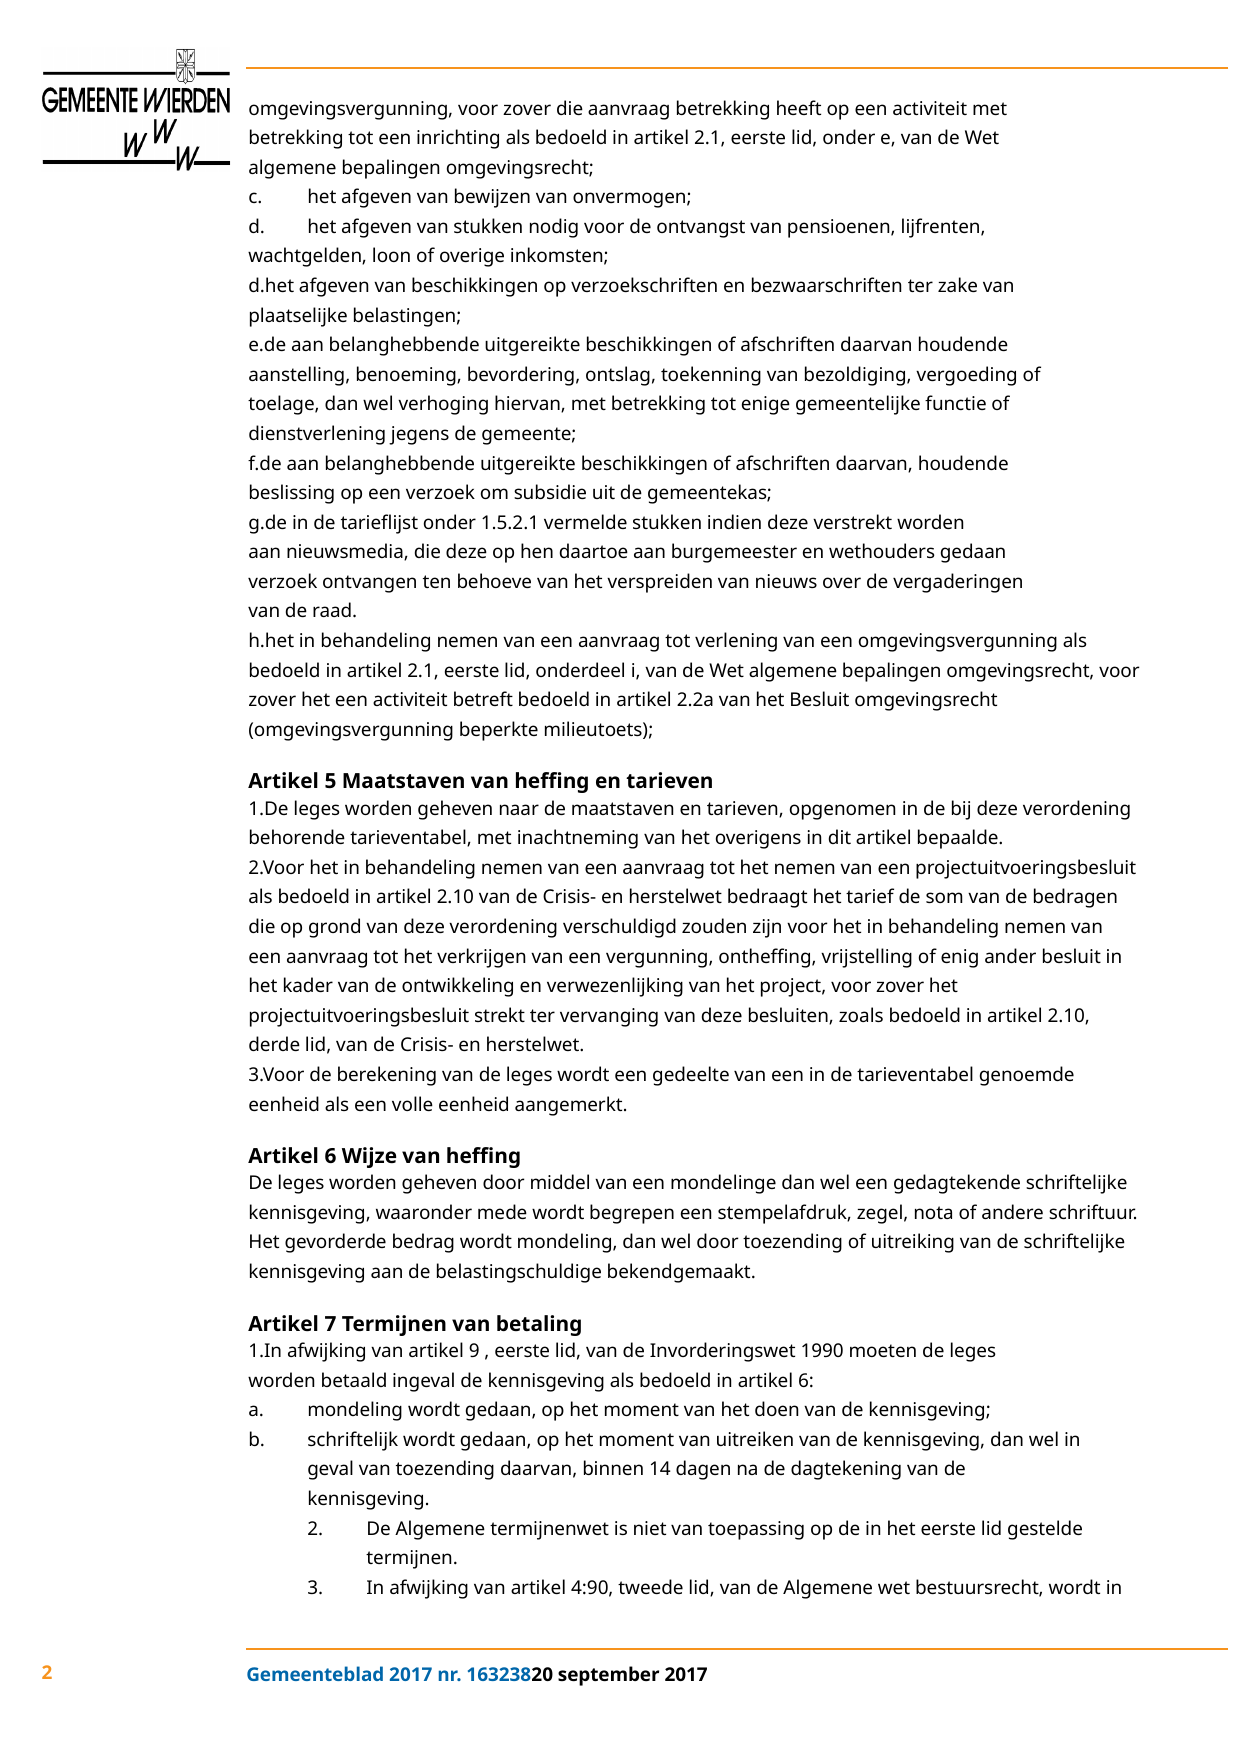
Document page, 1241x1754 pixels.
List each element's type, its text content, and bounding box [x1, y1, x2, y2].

text 1.In afwijking van artikel 9 , eerste lid, van de Invorderingswet 1990 moeten de leges [248, 1337, 1152, 1363]
text die op grond van deze verordening verschuldigd zouden zijn voor het in behandeling nemen van [248, 913, 1152, 939]
list mondeling wordt gedaan, op het moment van het doen van de kennisgeving; [248, 1396, 1152, 1422]
text 1.De leges worden geheven naar de maatstaven en tarieven, opgenomen in de bij deze verordening [248, 795, 1152, 821]
list schriftelijk wordt gedaan, op het moment van uitreiken van de kennisgeving, dan wel in [248, 1426, 1152, 1452]
text projectuitvoeringsbesluit strekt ter vervanging van deze besluiten, zoals bedoeld in artikel 2.10, [248, 1002, 1152, 1028]
text een aanvraag tot het verkrijgen van een vergunning, ontheffing, vrijstelling of enig ander besluit in [248, 943, 1152, 968]
list het afgeven van stukken nodig voor de ontvangst van pensioenen, lijfrenten, [248, 213, 1152, 239]
picture [41, 47, 231, 172]
text als bedoeld in artikel 2.10 van de Crisis- en herstelwet bedraagt het tarief de som van de bedragen [248, 884, 1152, 909]
text 2.Voor het in behandeling nemen van een aanvraag tot het nemen van een projectuitvoeringsbesluit [248, 854, 1152, 880]
text van de raad. [248, 598, 1152, 623]
text het kader van de ontwikkeling en verwezenlijking van het project, voor zover het [248, 972, 1152, 998]
list kennisgeving. [248, 1485, 1152, 1511]
text 3.Voor de berekening van de leges wordt een gedeelte van een in de tarieventabel genoemde [248, 1061, 1152, 1087]
text toelage, dan wel verhoging hiervan, met betrekking tot enige gemeentelijke functie of [248, 391, 1152, 416]
list In afwijking van artikel 4:90, tweede lid, van de Algemene wet bestuursrecht, wordt in [307, 1574, 1152, 1599]
text eenheid als een volle eenheid aangemerkt. [248, 1091, 1152, 1116]
text aan nieuwsmedia, die deze op hen daartoe aan burgemeester en wethouders gedaan [248, 538, 1152, 564]
text aanstelling, benoeming, bevordering, ontslag, toekenning van bezoldiging, vergoeding of [248, 361, 1152, 387]
text f.de aan belanghebbende uitgereikte beschikkingen of afschriften daarvan, houdende [248, 450, 1152, 476]
text g.de in de tarieflijst onder 1.5.2.1 vermelde stukken indien deze verstrekt worden [248, 509, 1152, 535]
text De leges worden geheven door middel van een mondelinge dan wel een gedagtekende schriftelijke kennisgeving, waaronder mede wordt begrepen een stempelafdruk, zegel, nota of andere schriftuur. Het gevorderde bedrag wordt mondeling, dan wel door toezending of uitreiking van de schriftelijke kennisgeving aan de belastingschuldige bekendgemaakt. [248, 1169, 1152, 1284]
list geval van toezending daarvan, binnen 14 dagen na de dagtekening van de [248, 1456, 1152, 1481]
text betrekking tot een inrichting als bedoeld in artikel 2.1, eerste lid, onder e, van de Wet [248, 124, 1152, 150]
text worden betaald ingeval de kennisgeving als bedoeld in artikel 6: [248, 1367, 1152, 1392]
text e.de aan belanghebbende uitgereikte beschikkingen of afschriften daarvan houdende [248, 331, 1152, 357]
text algemene bepalingen omgevingsrecht; [248, 154, 1152, 180]
text dienstverlening jegens de gemeente; [248, 420, 1152, 446]
text derde lid, van de Crisis- en herstelwet. [248, 1032, 1152, 1057]
text h.het in behandeling nemen van een aanvraag tot verlening van een omgevingsvergunning als bedoeld in artikel 2.1, eerste lid, onderdeel i, van de Wet algemene bepalingen omgevingsrecht, voor zover het een activiteit betreft bedoeld in artikel 2.2a van het Besluit omgevingsrecht (omgevingsvergunning beperkte milieutoets); [248, 627, 1152, 742]
text Artikel 6 Wijze van heffing [248, 1141, 1152, 1169]
text beslissing op een verzoek om subsidie uit de gemeentekas; [248, 479, 1152, 505]
text behorende tarieventabel, met inachtneming van het overigens in dit artikel bepaalde. [248, 824, 1152, 850]
text Artikel 7 Termijnen van betaling [248, 1309, 1152, 1337]
text Artikel 5 Maatstaven van heffing en tarieven [248, 766, 1152, 795]
text d.het afgeven van beschikkingen op verzoekschriften en bezwaarschriften ter zake van [248, 272, 1152, 298]
text omgevingsvergunning, voor zover die aanvraag betrekking heeft op een activiteit met [248, 95, 1152, 121]
list het afgeven van bewijzen van onvermogen; [248, 183, 1152, 209]
list De Algemene termijnenwet is niet van toepassing op de in het eerste lid gestelde termijnen. [307, 1515, 1152, 1570]
text verzoek ontvangen ten behoeve van het verspreiden van nieuws over de vergaderingen [248, 568, 1152, 594]
text wachtgelden, loon of overige inkomsten; [248, 243, 1152, 268]
text plaatselijke belastingen; [248, 302, 1152, 328]
